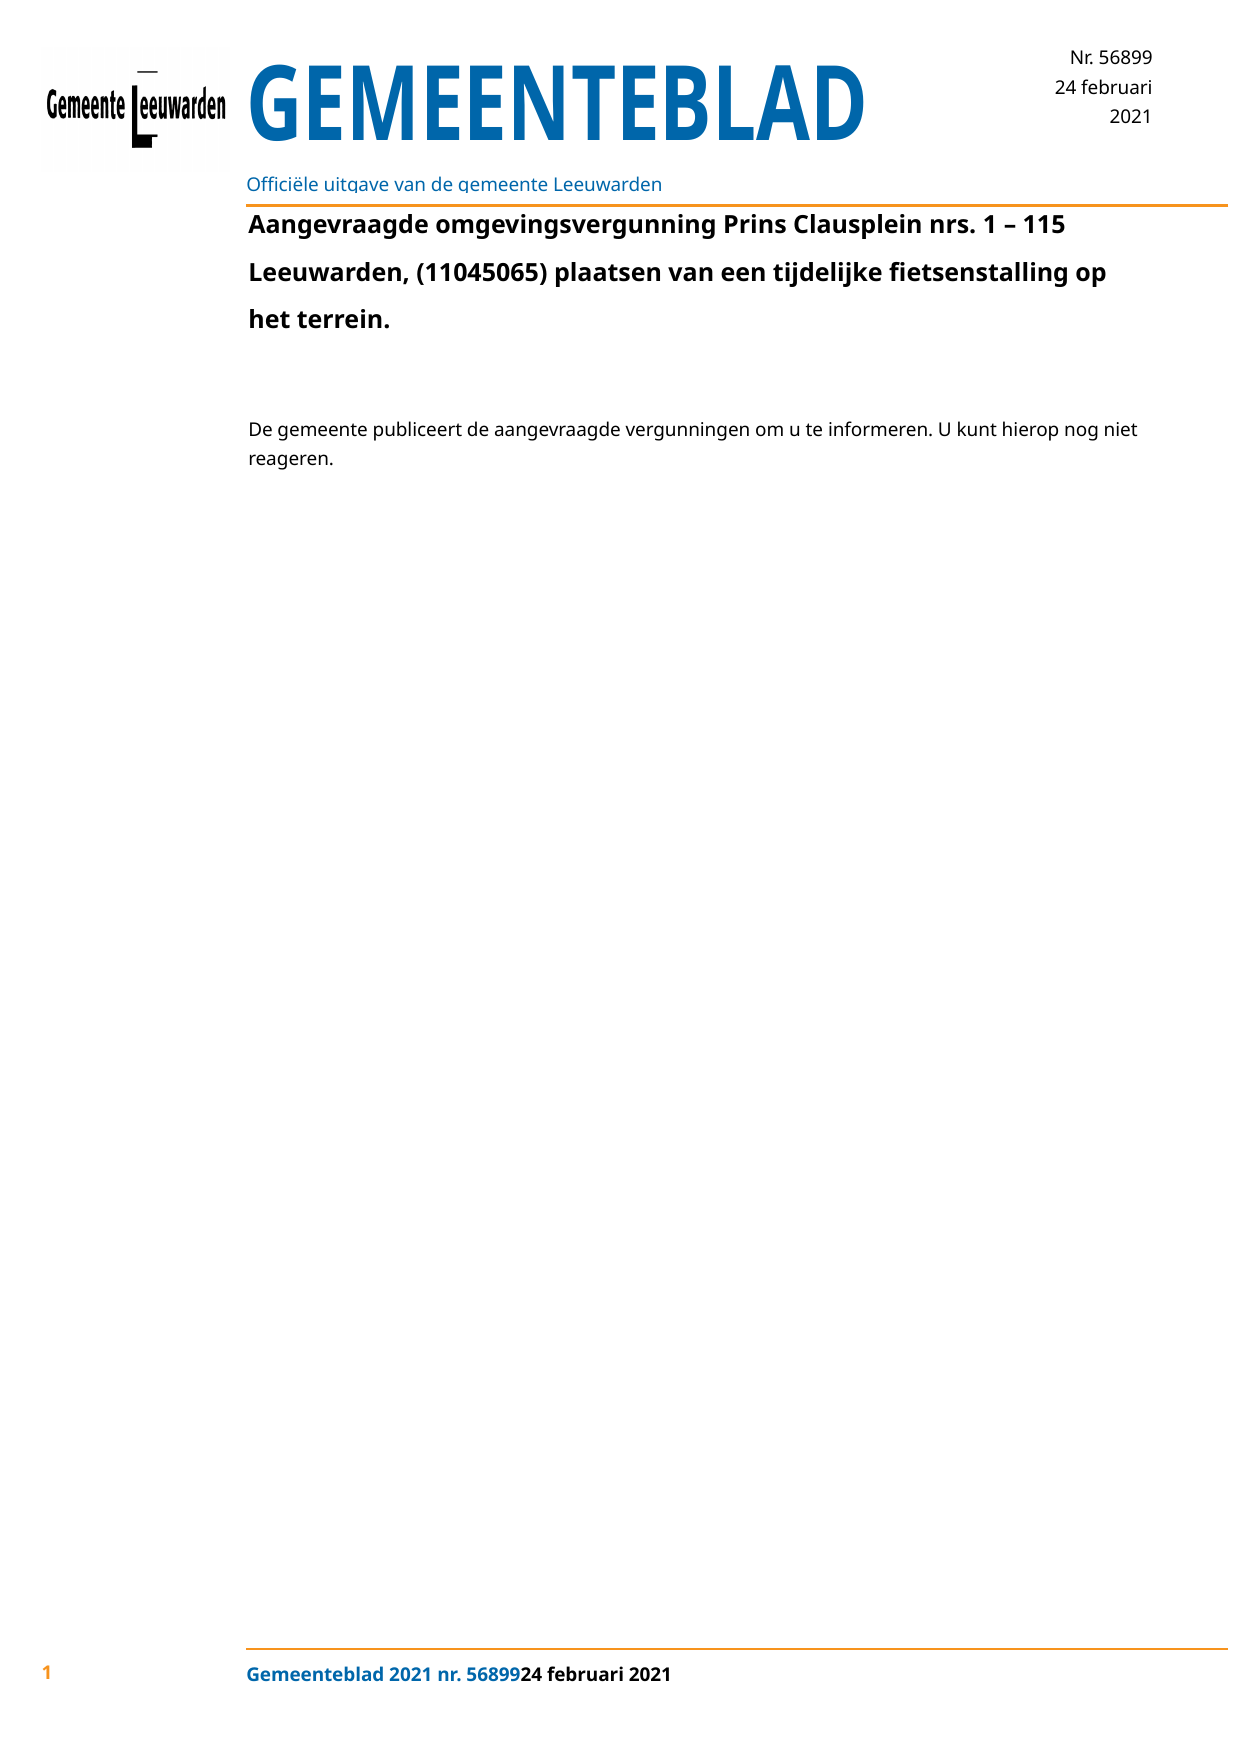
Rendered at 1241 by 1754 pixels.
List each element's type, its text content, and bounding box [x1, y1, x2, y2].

text Aangevraagde omgevingsvergunning Prins Clausplein nrs. 1 – 115 Leeuwarden, (11045065) plaatsen van een tijdelijke fietsenstalling op het terrein. [248, 207, 1152, 336]
picture [41, 47, 231, 172]
text De gemeente publiceert de aangevraagde vergunningen om u te informeren. U kunt hierop nog niet reageren. [248, 416, 1152, 471]
